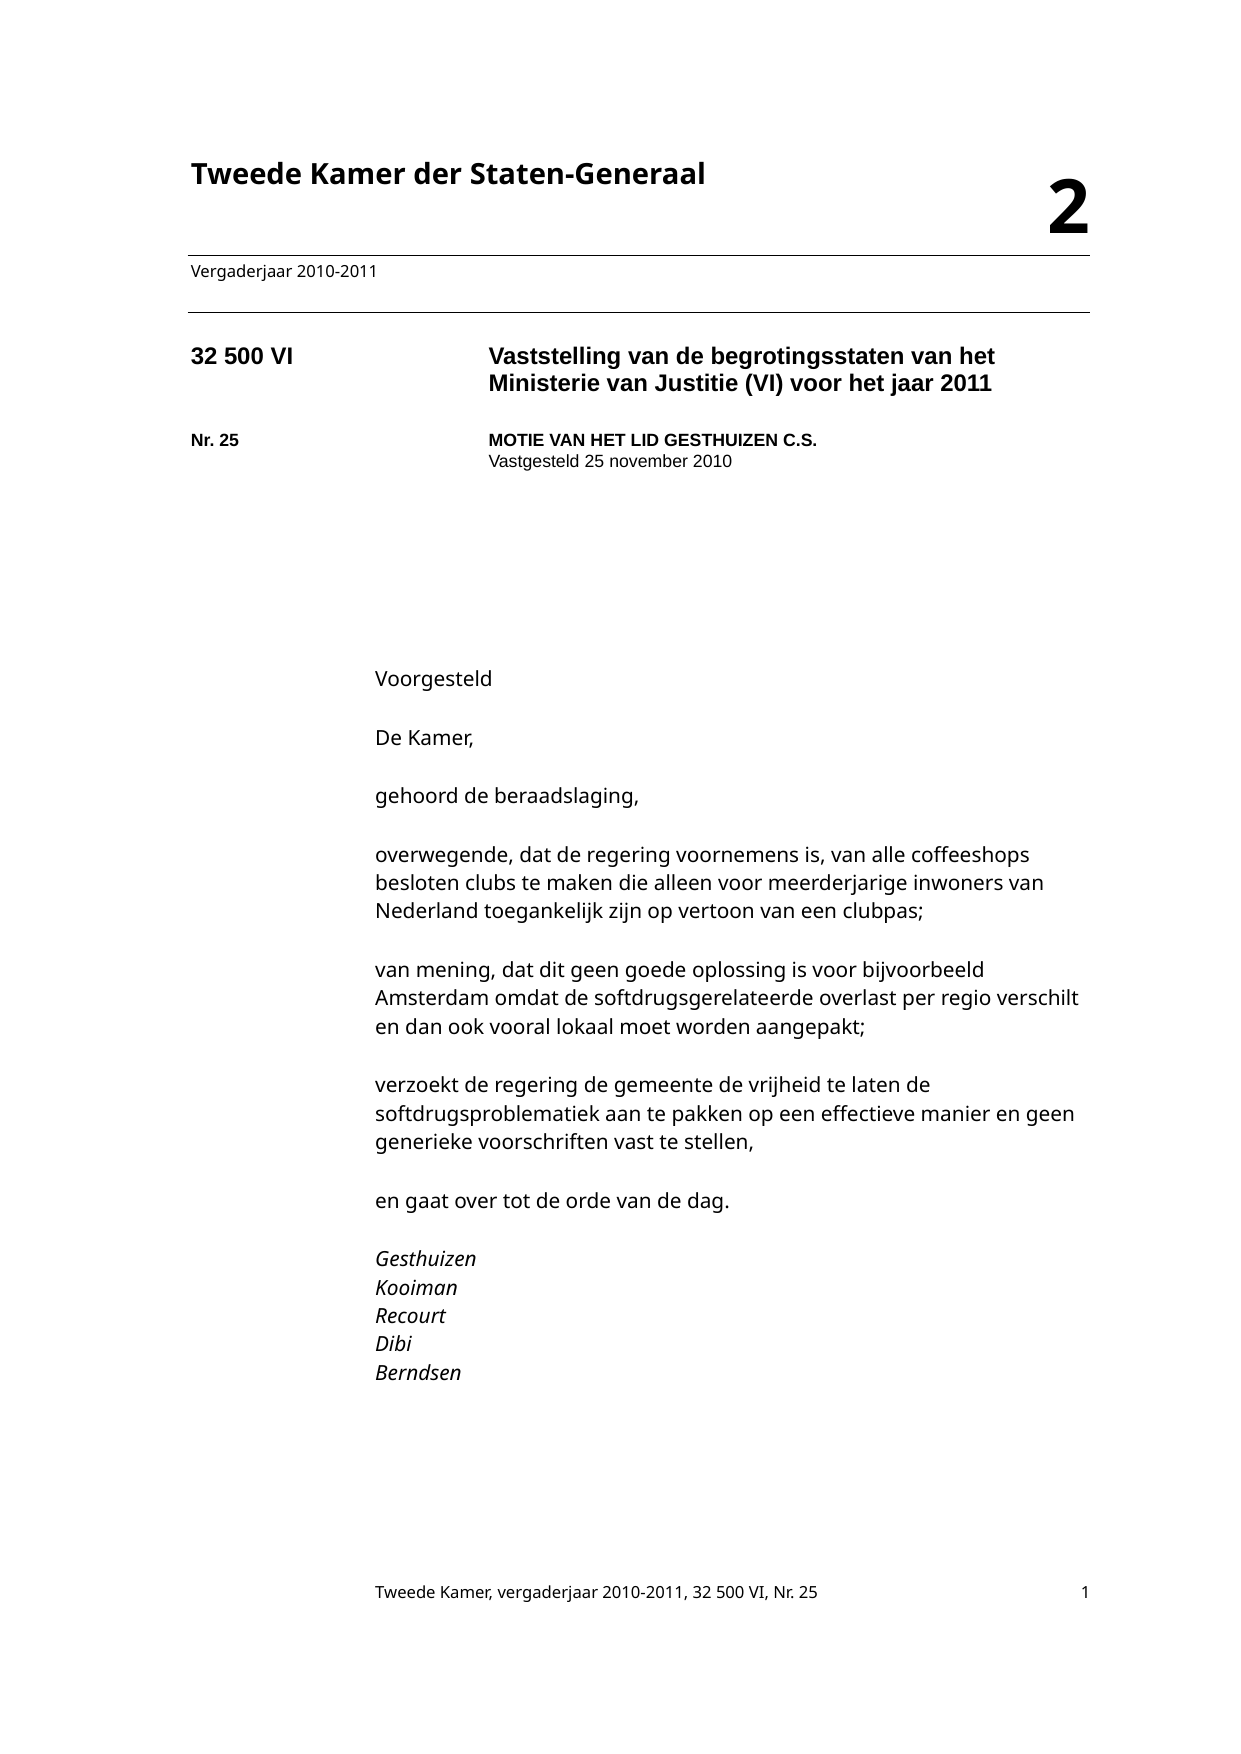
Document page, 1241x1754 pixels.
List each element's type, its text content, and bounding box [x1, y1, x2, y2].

table_header 2 [910, 150, 1090, 255]
table_header Tweede Kamer der Staten-Generaal [188, 150, 909, 255]
table_cell 32 500 VI [188, 339, 485, 427]
text verzoekt de regering de gemeente de vrijheid te laten de softdrugsproblematiek aan te pakken op een effectieve manier en geen generieke voorschriften vast te stellen, [375, 1070, 1090, 1156]
text Recourt [375, 1301, 1090, 1329]
text Kooiman [375, 1273, 1090, 1301]
table_cell Vaststelling van de begrotingsstaten van het Ministerie van Justitie (VI) voor het jaar 2011 [485, 339, 1090, 427]
text gehoord de beraadslaging, [375, 781, 1090, 810]
table_cell Vergaderjaar 2010-2011 [188, 256, 485, 312]
text van mening, dat dit geen goede oplossing is voor bijvoorbeeld Amsterdam omdat de softdrugsgerelateerde overlast per regio verschilt en dan ook vooral lokaal moet worden aangepakt; [375, 955, 1090, 1040]
text Gesthuizen [375, 1244, 1090, 1273]
table_cell Nr. 25 [188, 427, 485, 546]
table_cell [485, 313, 1090, 339]
text Berndsen [375, 1358, 1090, 1386]
table_cell [485, 256, 1090, 312]
table_cell MOTIE VAN HET LID GESTHUIZEN C.S. Vastgesteld 25 november 2010 [485, 427, 1090, 546]
table_cell [188, 313, 485, 339]
text De Kamer, [375, 723, 1090, 751]
text Voorgesteld [375, 664, 1090, 693]
text en gaat over tot de orde van de dag. [375, 1186, 1090, 1214]
text overwegende, dat de regering voornemens is, van alle coffeeshops besloten clubs te maken die alleen voor meerderjarige inwoners van Nederland toegankelijk zijn op vertoon van een clubpas; [375, 840, 1090, 925]
text Dibi [375, 1329, 1090, 1358]
